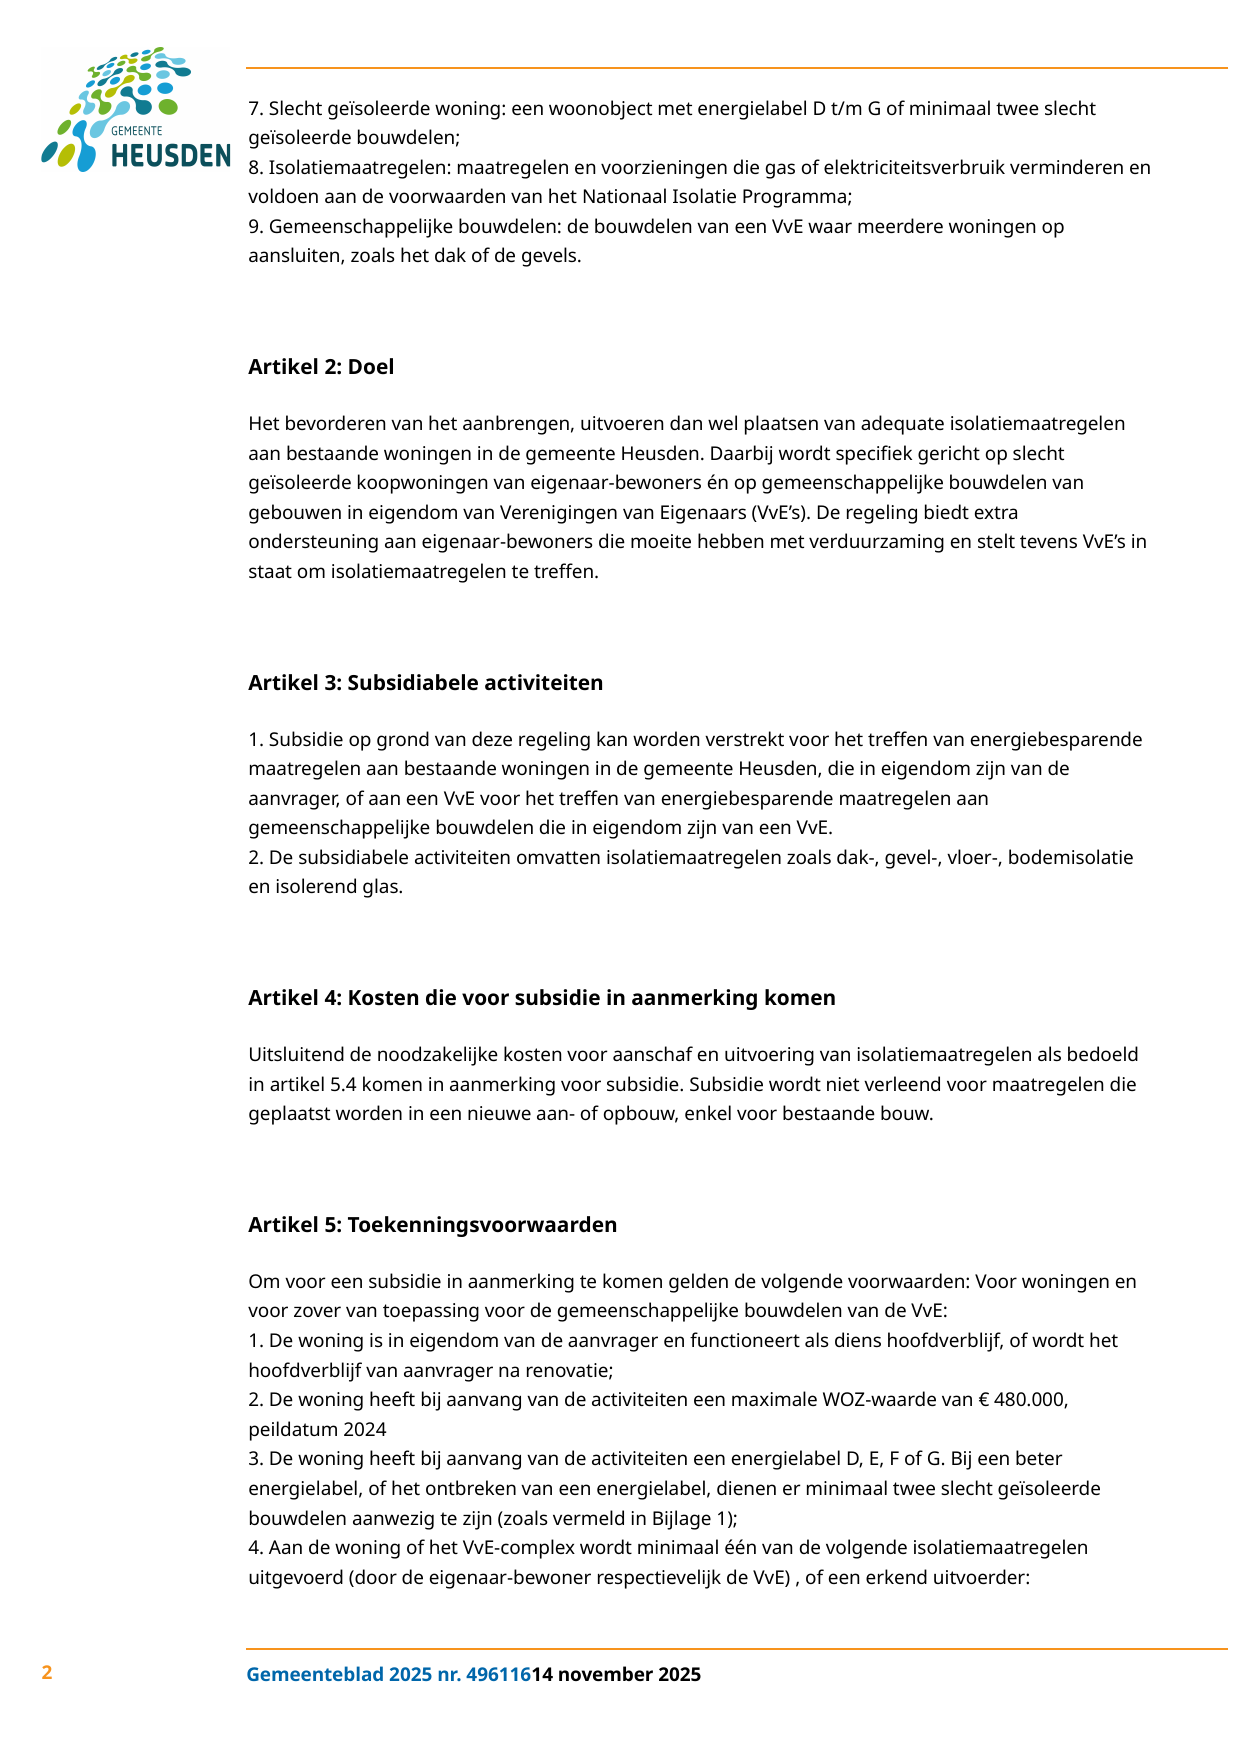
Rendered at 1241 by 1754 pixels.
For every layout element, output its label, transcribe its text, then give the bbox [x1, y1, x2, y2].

text 7. Slecht geïsoleerde woning: een woonobject met energielabel D t/m G of minimaal twee slecht geïsoleerde bouwdelen; [248, 95, 1152, 150]
text Om voor een subsidie in aanmerking te komen gelden de volgende voorwaarden: Voor woningen en voor zover van toepassing voor de gemeenschappelijke bouwdelen van de VvE: [248, 1268, 1152, 1323]
text 3. De woning heeft bij aanvang van de activiteiten een energielabel D, E, F of G. Bij een beter energielabel, of het ontbreken van een energielabel, dienen er minimaal twee slecht geïsoleerde bouwdelen aanwezig te zijn (zoals vermeld in Bijlage 1); [248, 1446, 1152, 1531]
text 4. Aan de woning of het VvE-complex wordt minimaal één van de volgende isolatiemaatregelen uitgevoerd (door de eigenaar-bewoner respectievelijk de VvE) , of een erkend uitvoerder: [248, 1534, 1152, 1590]
picture [41, 47, 231, 172]
text Artikel 3: Subsidiabele activiteiten [248, 668, 1152, 696]
text Artikel 4: Kosten die voor subsidie in aanmerking komen [248, 983, 1152, 1012]
text 1. De woning is in eigendom van de aanvrager en functioneert als diens hoofdverblijf, of wordt het hoofdverblijf van aanvrager na renovatie; [248, 1327, 1152, 1383]
text 8. Isolatiemaatregelen: maatregelen en voorzieningen die gas of elektriciteitsverbruik verminderen en voldoen aan de voorwaarden van het Nationaal Isolatie Programma; [248, 154, 1152, 209]
text 2. De woning heeft bij aanvang van de activiteiten een maximale WOZ-waarde van € 480.000, peildatum 2024 [248, 1386, 1152, 1442]
text 1. Subsidie op grond van deze regeling kan worden verstrekt voor het treffen van energiebesparende maatregelen aan bestaande woningen in de gemeente Heusden, die in eigendom zijn van de aanvrager, of aan een VvE voor het treffen van energiebesparende maatregelen aan gemeenschappelijke bouwdelen die in eigendom zijn van een VvE. [248, 726, 1152, 840]
text Het bevorderen van het aanbrengen, uitvoeren dan wel plaatsen van adequate isolatiemaatregelen aan bestaande woningen in de gemeente Heusden. Daarbij wordt specifiek gericht op slecht geïsoleerde koopwoningen van eigenaar-bewoners én op gemeenschappelijke bouwdelen van gebouwen in eigendom van Verenigingen van Eigenaars (VvE’s). De regeling biedt extra ondersteuning aan eigenaar-bewoners die moeite hebben met verduurzaming en stelt tevens VvE’s in staat om isolatiemaatregelen te treffen. [248, 410, 1152, 584]
text 9. Gemeenschappelijke bouwdelen: de bouwdelen van een VvE waar meerdere woningen op aansluiten, zoals het dak of de gevels. [248, 213, 1152, 268]
text Uitsluitend de noodzakelijke kosten voor aanschaf en uitvoering van isolatiemaatregelen als bedoeld in artikel 5.4 komen in aanmerking voor subsidie. Subsidie wordt niet verleend voor maatregelen die geplaatst worden in een nieuwe aan- of opbouw, enkel voor bestaande bouw. [248, 1041, 1152, 1126]
text Artikel 2: Doel [248, 352, 1152, 381]
text Artikel 5: Toekenningsvoorwaarden [248, 1210, 1152, 1238]
text 2. De subsidiabele activiteiten omvatten isolatiemaatregelen zoals dak-, gevel-, vloer-, bodemisolatie en isolerend glas. [248, 844, 1152, 899]
